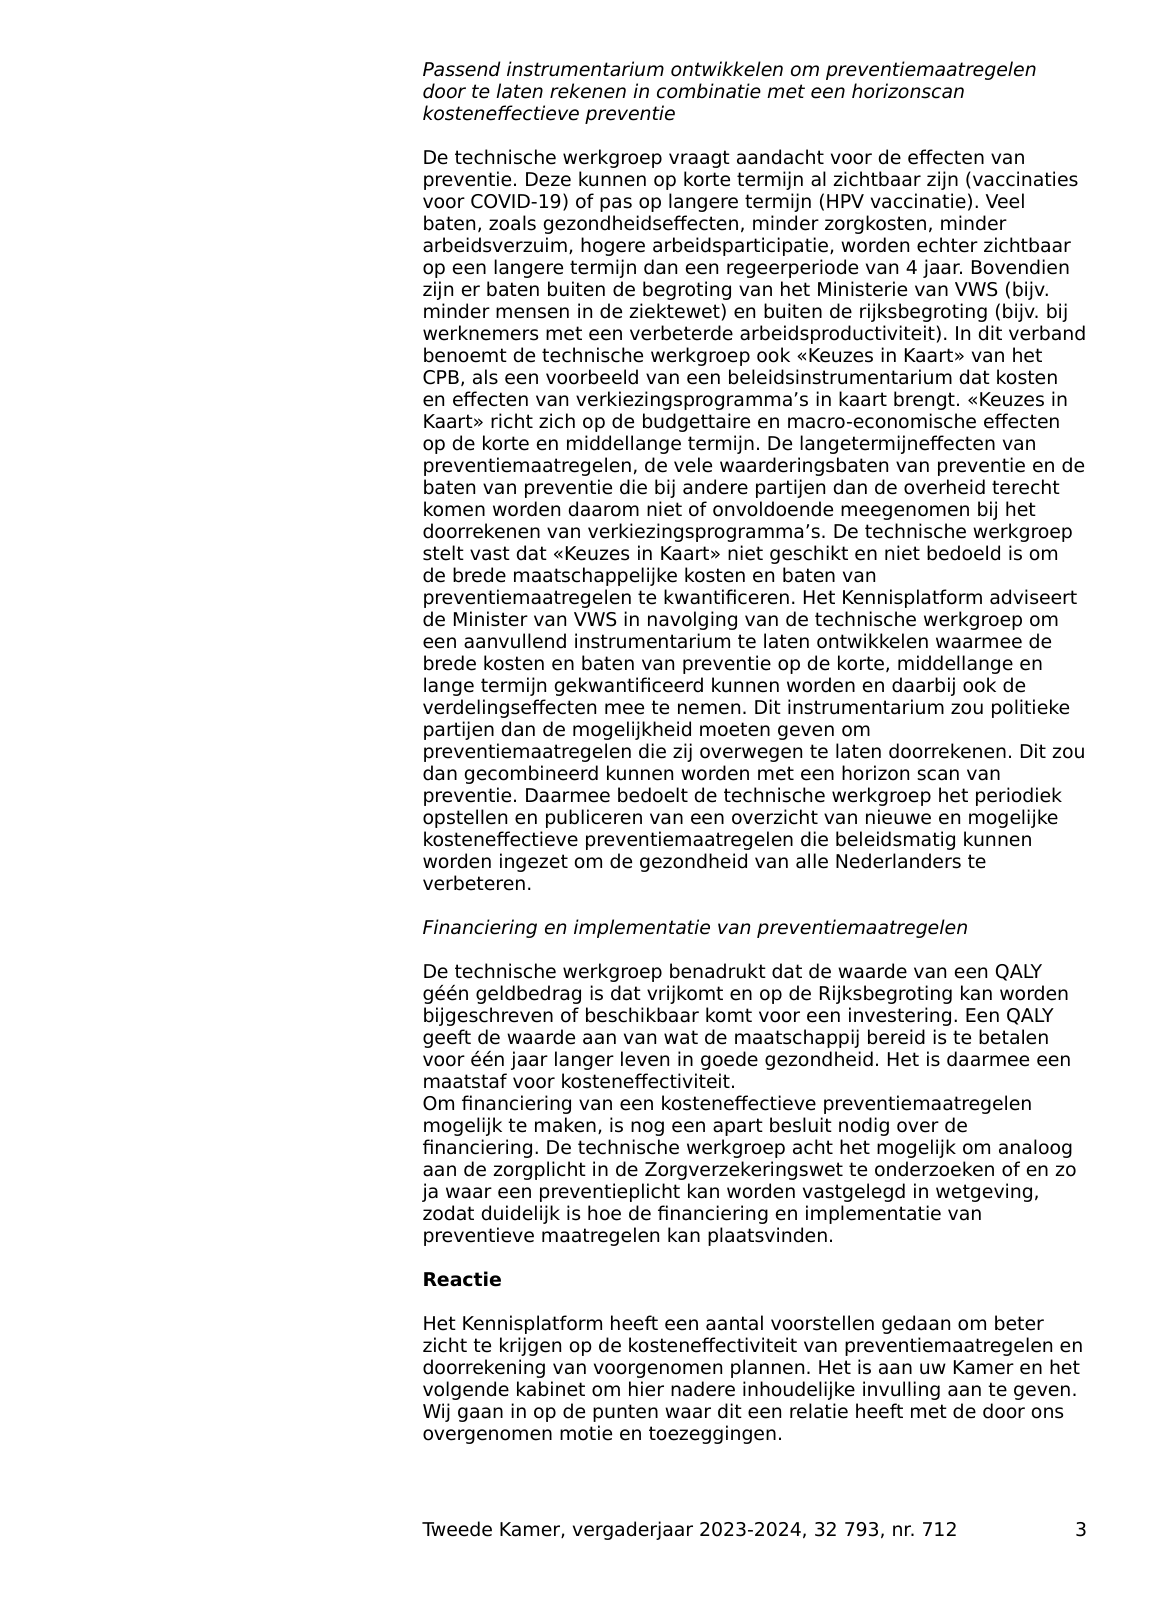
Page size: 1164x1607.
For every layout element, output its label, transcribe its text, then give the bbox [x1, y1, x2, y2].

text Het Kennisplatform heeft een aantal voorstellen gedaan om beter zicht te krijgen op de kosteneffectiviteit van preventiemaatregelen en doorrekening van voorgenomen plannen. Het is aan uw Kamer en het volgende kabinet om hier nadere inhoudelijke invulling aan te geven. Wij gaan in op de punten waar dit een relatie heeft met de door ons overgenomen motie en toezeggingen. [422, 1313, 1087, 1445]
subtitle Reactie [422, 1269, 1087, 1291]
text De technische werkgroep benadrukt dat de waarde van een QALY géén geldbedrag is dat vrijkomt en op de Rijksbegroting kan worden bijgeschreven of beschikbaar komt voor een investering. Een QALY geeft de waarde aan van wat de maatschappij bereid is te betalen voor één jaar langer leven in goede gezondheid. Het is daarmee een maatstaf voor kosteneffectiviteit. [422, 961, 1087, 1093]
text Om financiering van een kosteneffectieve preventiemaatregelen mogelijk te maken, is nog een apart besluit nodig over de financiering. De technische werkgroep acht het mogelijk om analoog aan de zorgplicht in de Zorgverzekeringswet te onderzoeken of en zo ja waar een preventieplicht kan worden vastgelegd in wetgeving, zodat duidelijk is hoe de financiering en implementatie van preventieve maatregelen kan plaatsvinden. [422, 1093, 1087, 1247]
text De technische werkgroep vraagt aandacht voor de effecten van preventie. Deze kunnen op korte termijn al zichtbaar zijn (vaccinaties voor COVID-19) of pas op langere termijn (HPV vaccinatie). Veel baten, zoals gezondheidseffecten, minder zorgkosten, minder arbeidsverzuim, hogere arbeidsparticipatie, worden echter zichtbaar op een langere termijn dan een regeerperiode van 4 jaar. Bovendien zijn er baten buiten de begroting van het Ministerie van VWS (bijv. minder mensen in de ziektewet) en buiten de rijksbegroting (bijv. bij werknemers met een verbeterde arbeidsproductiviteit). In dit verband benoemt de technische werkgroep ook «Keuzes in Kaart» van het CPB, als een voorbeeld van een beleidsinstrumentarium dat kosten en effecten van verkiezingsprogramma’s in kaart brengt. «Keuzes in Kaart» richt zich op de budgettaire en macro-economische effecten op de korte en middellange termijn. De langetermijneffecten van preventiemaatregelen, de vele waarderingsbaten van preventie en de baten van preventie die bij andere partijen dan de overheid terecht komen worden daarom niet of onvoldoende meegenomen bij het doorrekenen van verkiezingsprogramma’s. De technische werkgroep stelt vast dat «Keuzes in Kaart» niet geschikt en niet bedoeld is om de brede maatschappelijke kosten en baten van preventiemaatregelen te kwantificeren. Het Kennisplatform adviseert de Minister van VWS in navolging van de technische werkgroep om een aanvullend instrumentarium te laten ontwikkelen waarmee de brede kosten en baten van preventie op de korte, middellange en lange termijn gekwantificeerd kunnen worden en daarbij ook de verdelingseffecten mee te nemen. Dit instrumentarium zou politieke partijen dan de mogelijkheid moeten geven om preventiemaatregelen die zij overwegen te laten doorrekenen. Dit zou dan gecombineerd kunnen worden met een horizon scan van preventie. Daarmee bedoelt de technische werkgroep het periodiek opstellen en publiceren van een overzicht van nieuwe en mogelijke kosteneffectieve preventiemaatregelen die beleidsmatig kunnen worden ingezet om de gezondheid van alle Nederlanders te verbeteren. [422, 147, 1087, 894]
subtitle Passend instrumentarium ontwikkelen om preventiemaatregelen door te laten rekenen in combinatie met een horizonscan kosteneffectieve preventie [422, 59, 1087, 125]
subtitle Financiering en implementatie van preventiemaatregelen [422, 917, 1087, 939]
